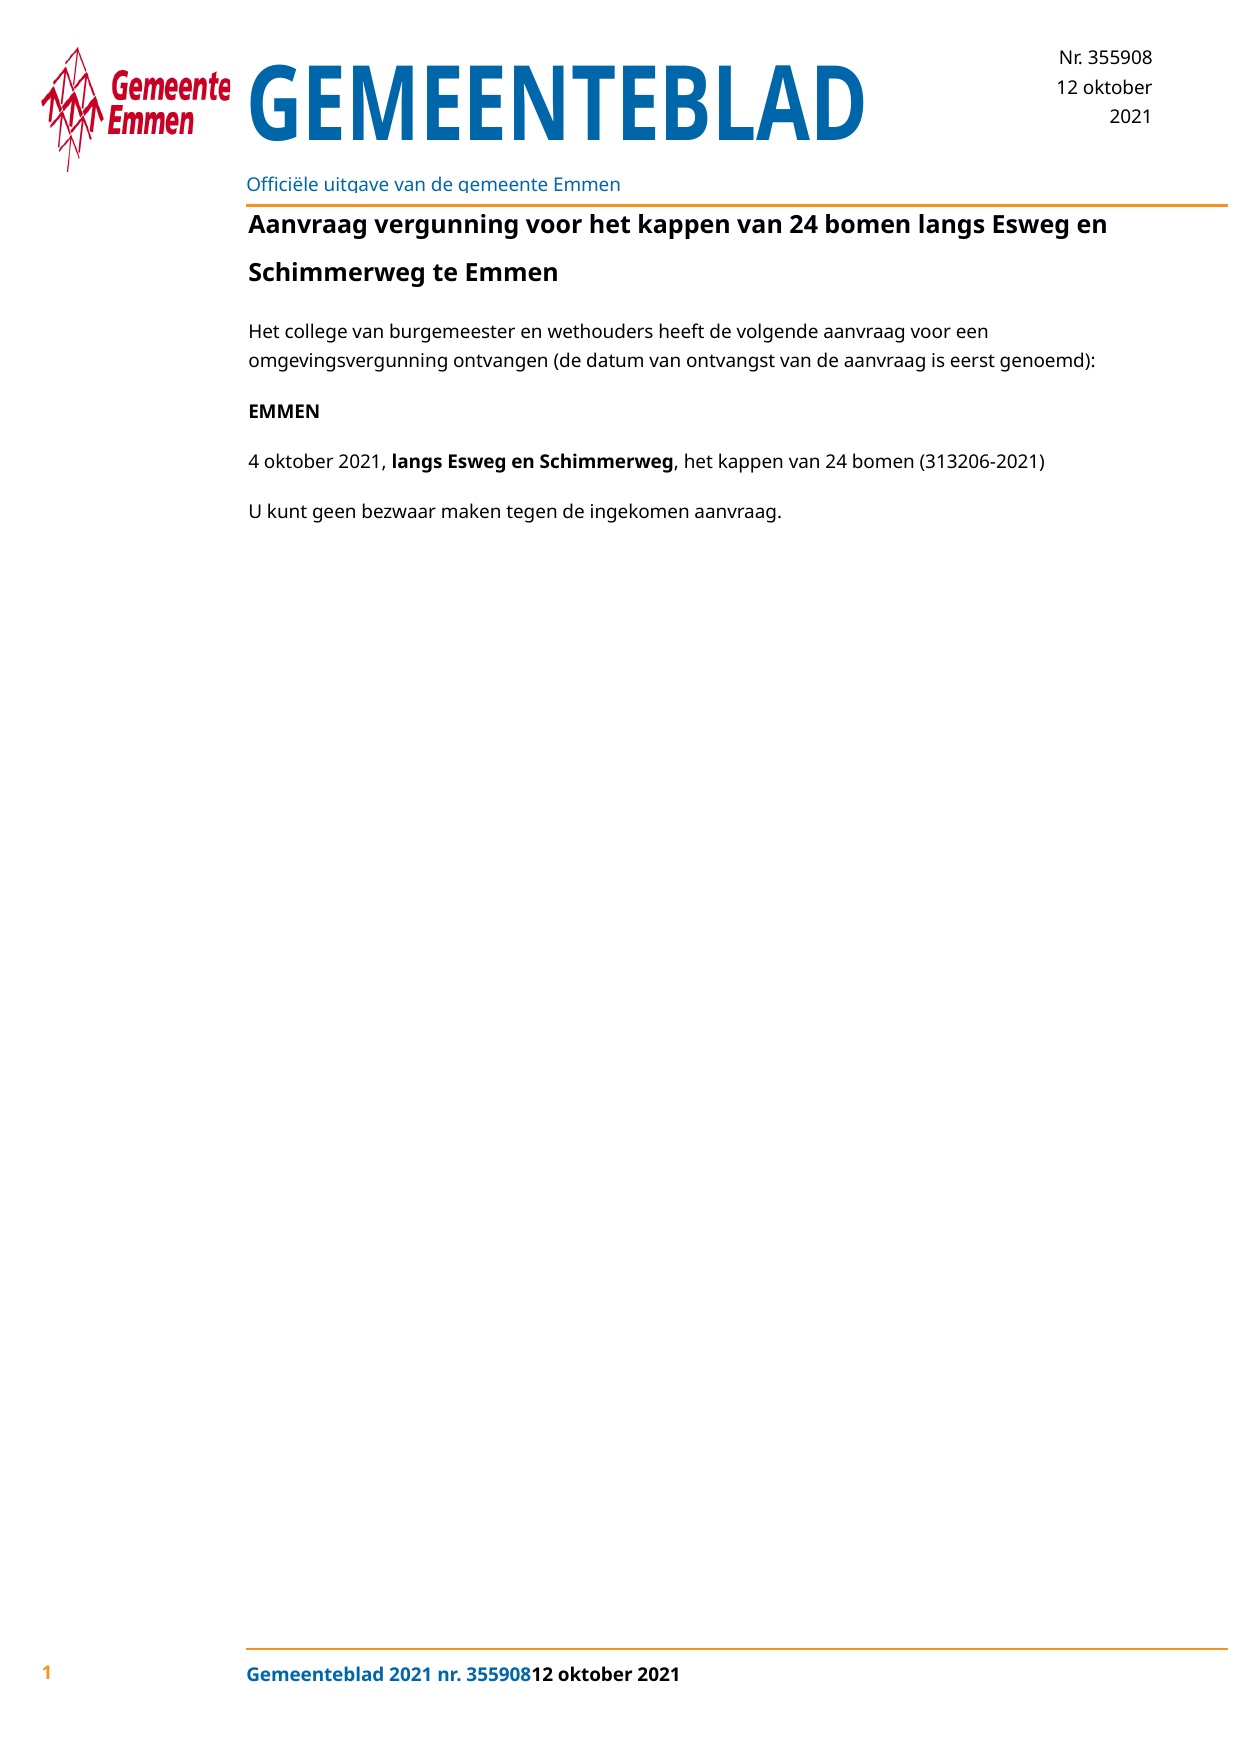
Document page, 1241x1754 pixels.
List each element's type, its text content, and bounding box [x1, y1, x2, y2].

text 4 oktober 2021, langs Esweg en Schimmerweg, het kappen van 24 bomen (313206-2021) [248, 448, 1152, 474]
text Het college van burgemeester en wethouders heeft de volgende aanvraag voor een omgevingsvergunning ontvangen (de datum van ontvangst van de aanvraag is eerst genoemd): [248, 318, 1152, 373]
text Aanvraag vergunning voor het kappen van 24 bomen langs Esweg en Schimmerweg te Emmen [248, 207, 1152, 288]
text EMMEN [248, 398, 1152, 424]
picture [41, 47, 231, 172]
text U kunt geen bezwaar maken tegen de ingekomen aanvraag. [248, 499, 1152, 524]
